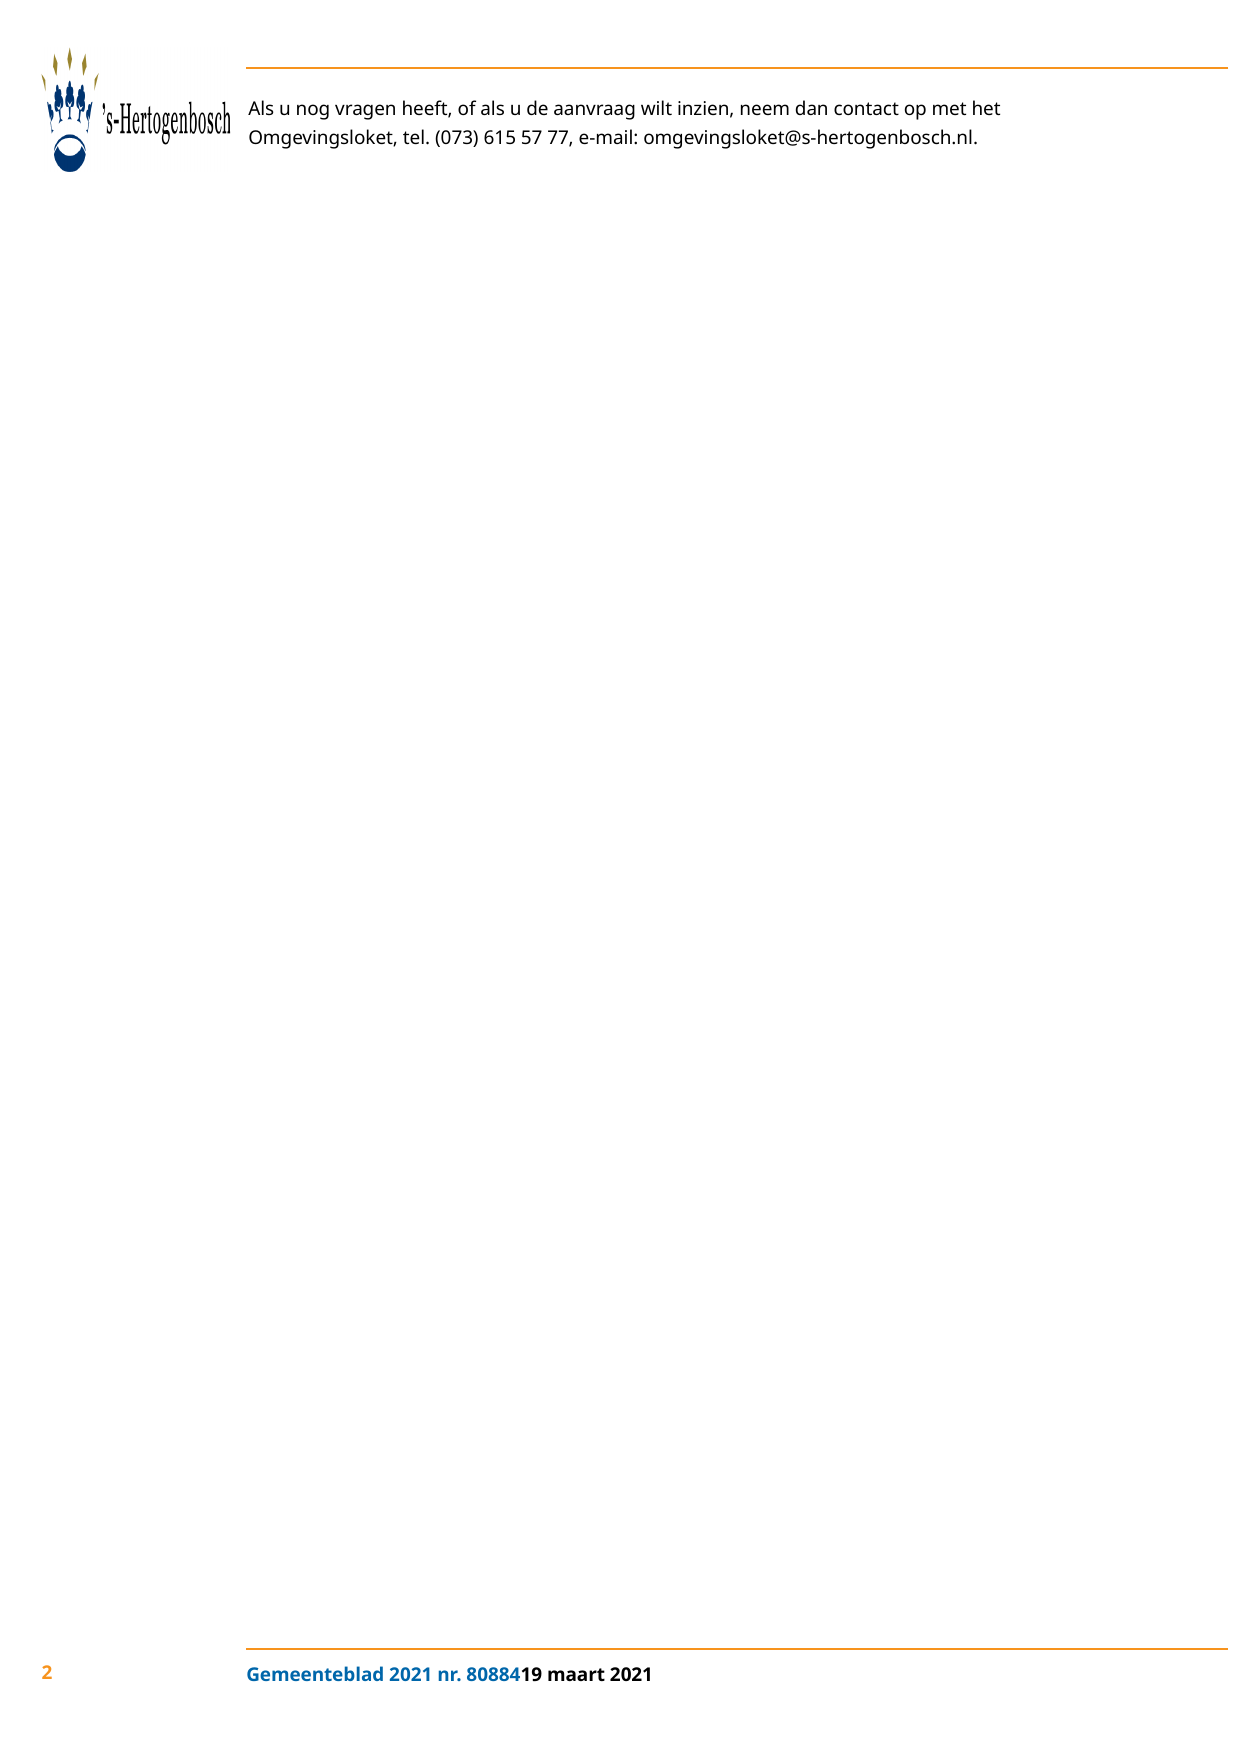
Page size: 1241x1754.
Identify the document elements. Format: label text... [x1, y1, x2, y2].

text Als u nog vragen heeft, of als u de aanvraag wilt inzien, neem dan contact op met het Omgevingsloket, tel. (073) 615 57 77, e-mail: omgevingsloket@s-hertogenbosch.nl. [248, 95, 1152, 150]
picture [41, 47, 231, 172]
